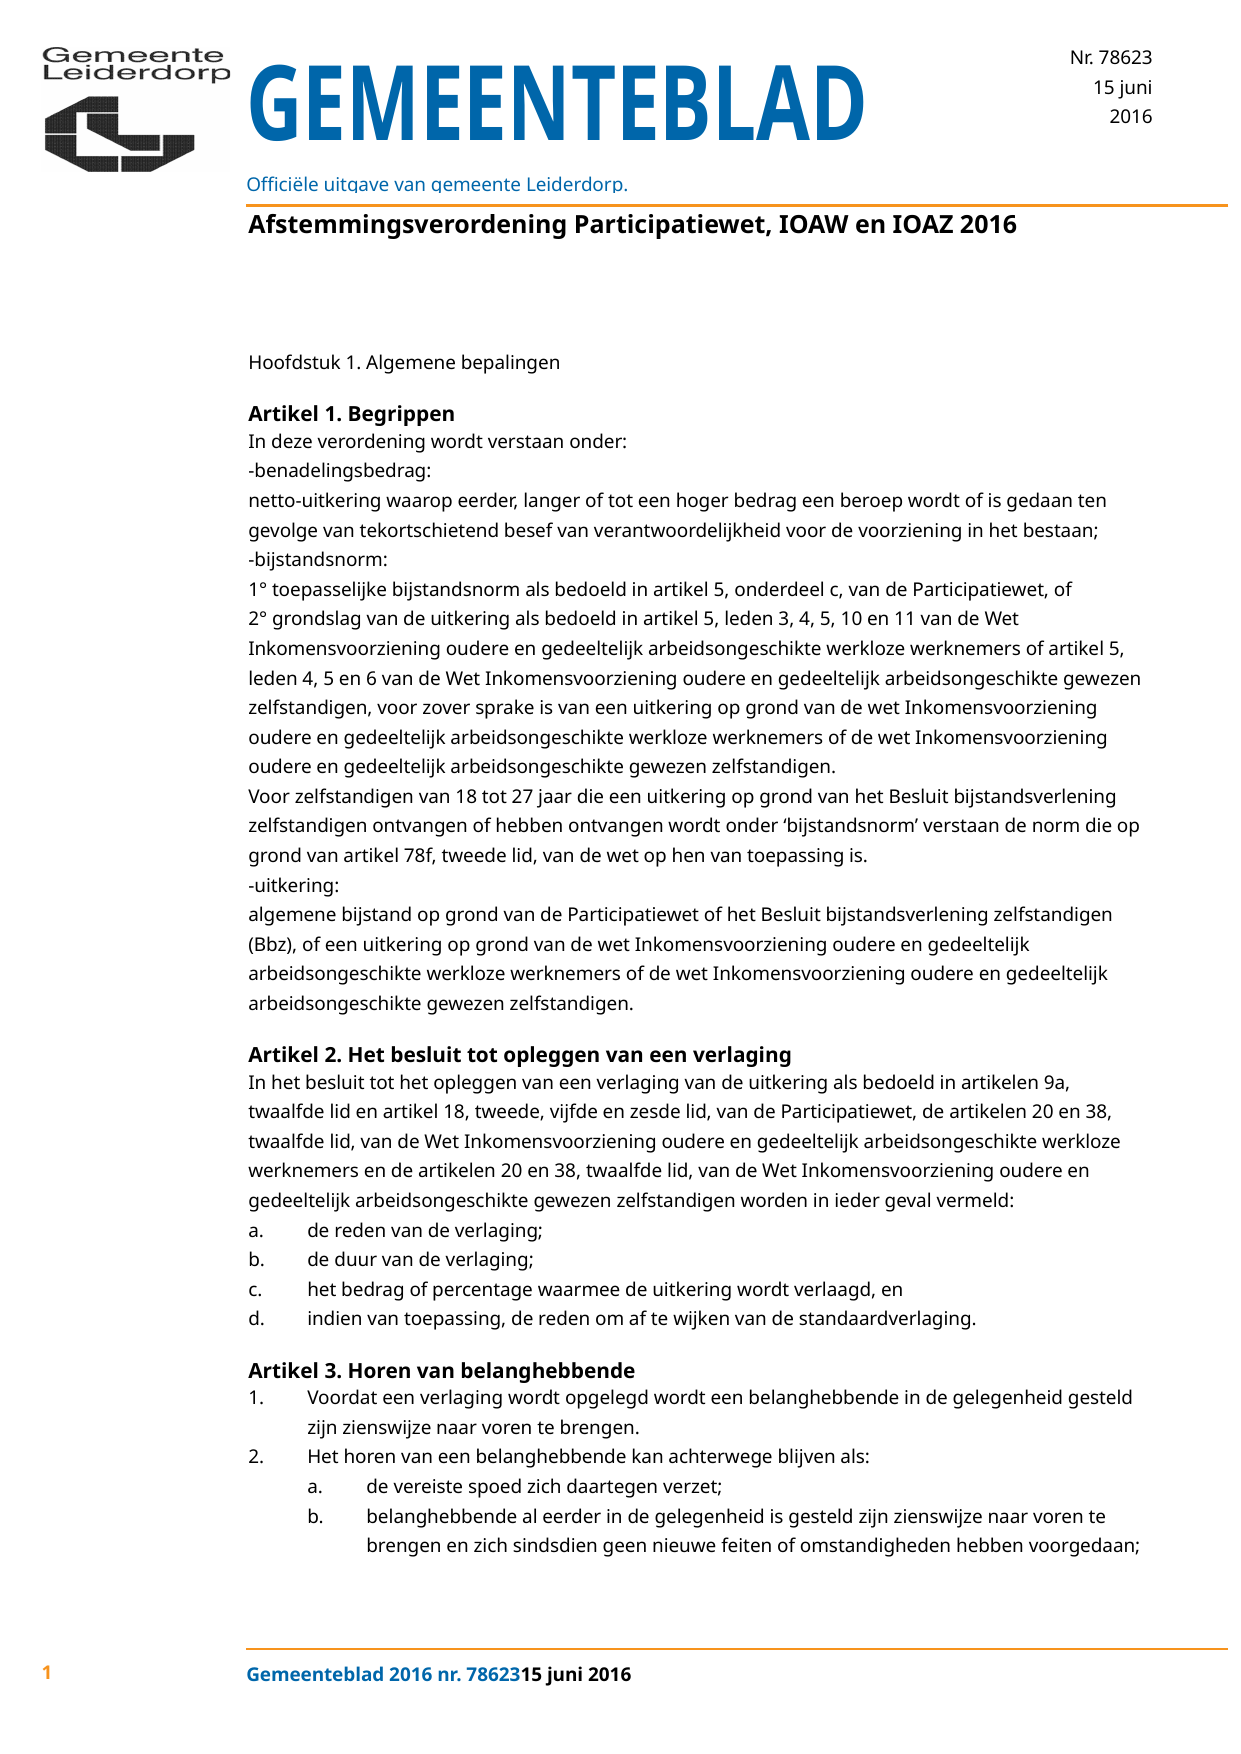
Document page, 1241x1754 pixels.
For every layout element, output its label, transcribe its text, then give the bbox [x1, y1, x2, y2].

text Artikel 3. Horen van belanghebbende [248, 1356, 1152, 1384]
text In deze verordening wordt verstaan onder: [248, 428, 1152, 454]
text -bijstandsnorm: [248, 546, 1152, 572]
list de reden van de verlaging; [248, 1217, 1152, 1243]
list indien van toepassing, de reden om af te wijken van de standaardverlaging. [248, 1306, 1152, 1331]
text Artikel 2. Het besluit tot opleggen van een verlaging [248, 1041, 1152, 1069]
text Voor zelfstandigen van 18 tot 27 jaar die een uitkering op grond van het Besluit bijstandsverlening zelfstandigen ontvangen of hebben ontvangen wordt onder ‘bijstandsnorm’ verstaan de norm die op grond van artikel 78f, tweede lid, van de wet op hen van toepassing is. [248, 783, 1152, 868]
list het bedrag of percentage waarmee de uitkering wordt verlaagd, en [248, 1276, 1152, 1302]
text netto-uitkering waarop eerder, langer of tot een hoger bedrag een beroep wordt of is gedaan ten gevolge van tekortschietend besef van verantwoordelijkheid voor de voorziening in het bestaan; [248, 487, 1152, 542]
text In het besluit tot het opleggen van een verlaging van de uitkering als bedoeld in artikelen 9a, twaalfde lid en artikel 18, tweede, vijfde en zesde lid, van de Participatiewet, de artikelen 20 en 38, twaalfde lid, van de Wet Inkomensvoorziening oudere en gedeeltelijk arbeidsongeschikte werkloze werknemers en de artikelen 20 en 38, twaalfde lid, van de Wet Inkomensvoorziening oudere en gedeeltelijk arbeidsongeschikte gewezen zelfstandigen worden in ieder geval vermeld: [248, 1069, 1152, 1213]
list belanghebbende al eerder in de gelegenheid is gesteld zijn zienswijze naar voren te brengen en zich sindsdien geen nieuwe feiten of omstandigheden hebben voorgedaan; [307, 1503, 1152, 1558]
text algemene bijstand op grond van de Participatiewet of het Besluit bijstandsverlening zelfstandigen (Bbz), of een uitkering op grond van de wet Inkomensvoorziening oudere en gedeeltelijk arbeidsongeschikte werkloze werknemers of de wet Inkomensvoorziening oudere en gedeeltelijk arbeidsongeschikte gewezen zelfstandigen. [248, 901, 1152, 1016]
list de vereiste spoed zich daartegen verzet; [307, 1473, 1152, 1499]
list Het horen van een belanghebbende kan achterwege blijven als: [248, 1444, 1152, 1469]
text 2° grondslag van de uitkering als bedoeld in artikel 5, leden 3, 4, 5, 10 en 11 van de Wet Inkomensvoorziening oudere en gedeeltelijk arbeidsongeschikte werkloze werknemers of artikel 5, leden 4, 5 en 6 van de Wet Inkomensvoorziening oudere en gedeeltelijk arbeidsongeschikte gewezen zelfstandigen, voor zover sprake is van een uitkering op grond van de wet Inkomensvoorziening oudere en gedeeltelijk arbeidsongeschikte werkloze werknemers of de wet Inkomensvoorziening oudere en gedeeltelijk arbeidsongeschikte gewezen zelfstandigen. [248, 606, 1152, 779]
text 1° toepasselijke bijstandsnorm als bedoeld in artikel 5, onderdeel c, van de Participatiewet, of [248, 576, 1152, 602]
picture [41, 47, 231, 172]
text -uitkering: [248, 872, 1152, 897]
text -benadelingsbedrag: [248, 458, 1152, 483]
text Afstemmingsverordening Participatiewet, IOAW en IOAZ 2016 [248, 207, 1152, 241]
text Hoofdstuk 1. Algemene bepalingen [248, 349, 1152, 375]
list de duur van de verlaging; [248, 1246, 1152, 1272]
text Artikel 1. Begrippen [248, 399, 1152, 428]
list Voordat een verlaging wordt opgelegd wordt een belanghebbende in de gelegenheid gesteld zijn zienswijze naar voren te brengen. [248, 1384, 1152, 1440]
